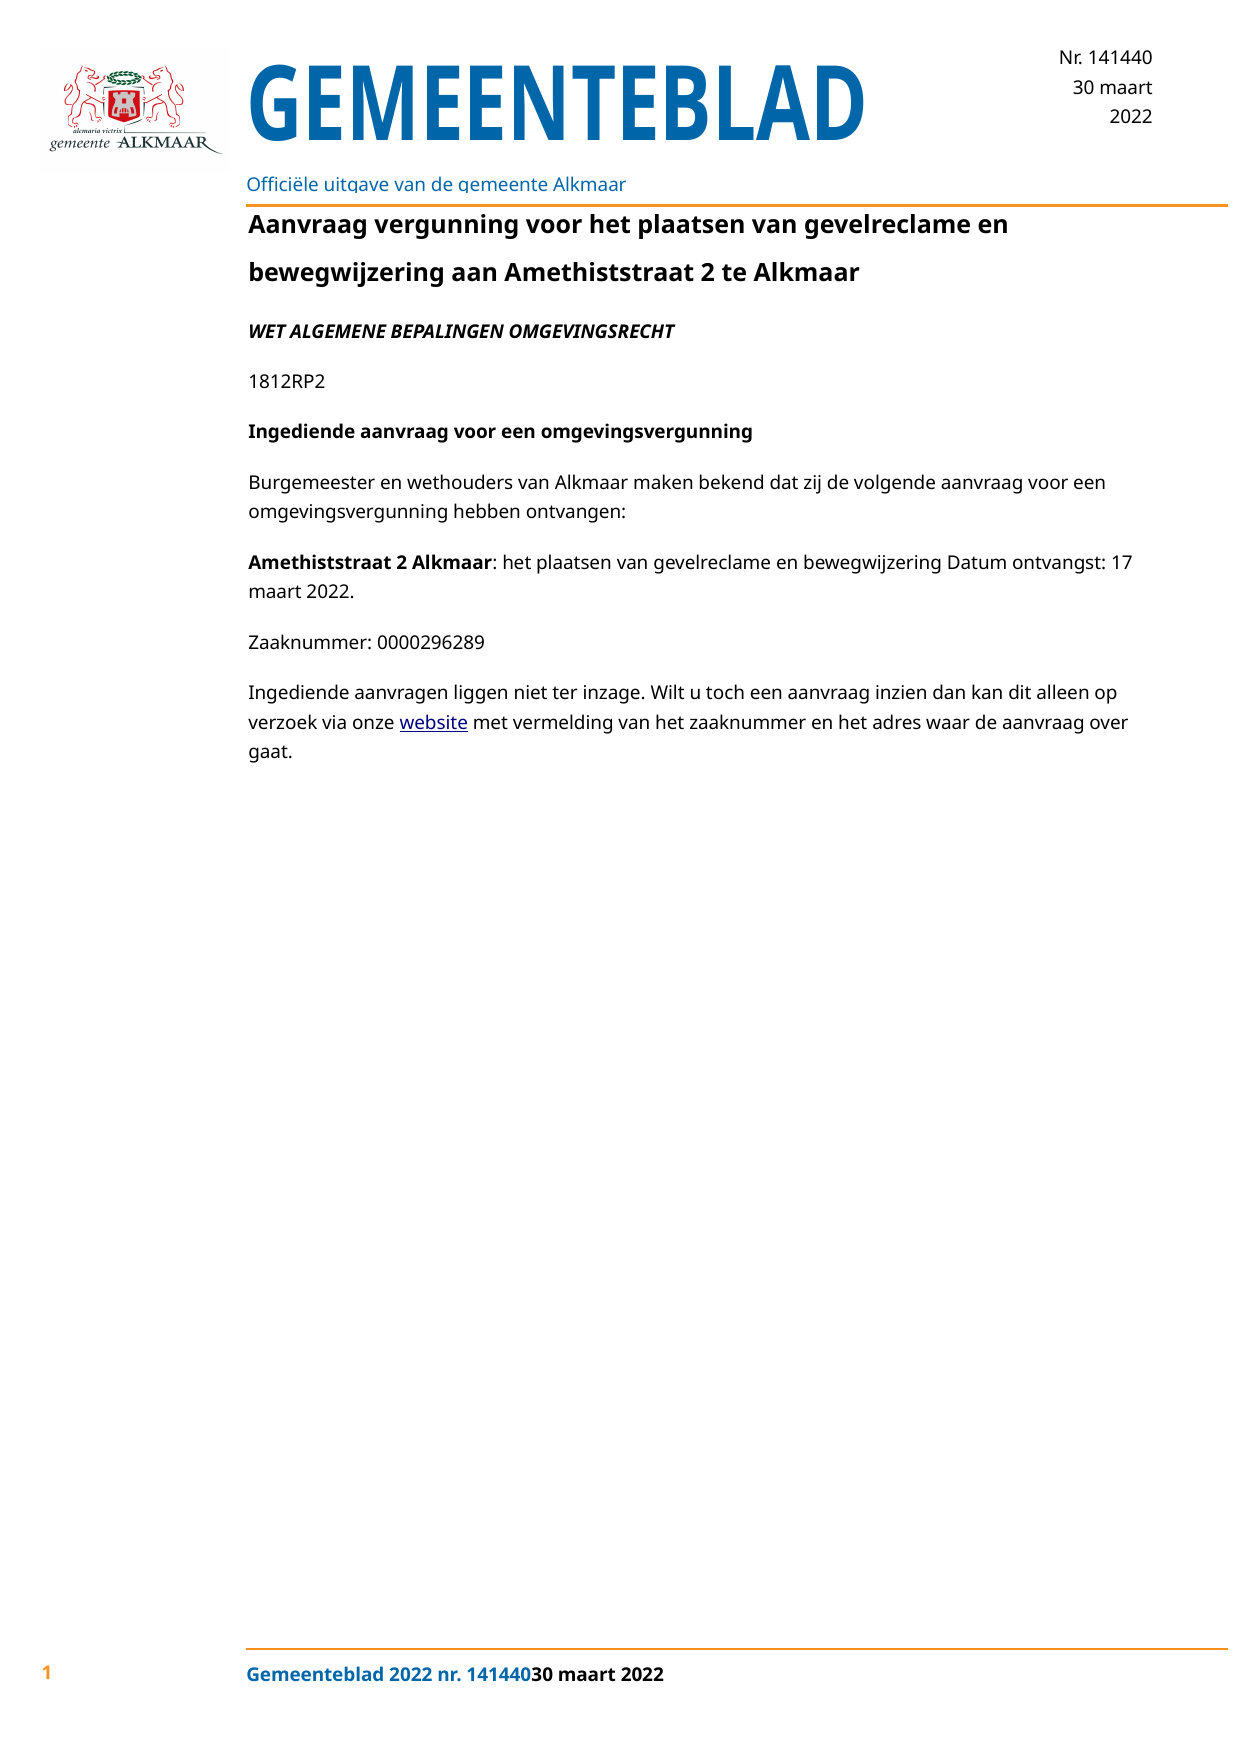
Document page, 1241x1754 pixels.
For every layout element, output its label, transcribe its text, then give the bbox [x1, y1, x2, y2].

picture [41, 47, 231, 172]
text 1812RP2 [248, 368, 1152, 394]
text Ingediende aanvragen liggen niet ter inzage. Wilt u toch een aanvraag inzien dan kan dit alleen op verzoek via onze website met vermelding van het zaaknummer en het adres waar de aanvraag over gaat. [248, 679, 1152, 764]
text Aanvraag vergunning voor het plaatsen van gevelreclame en bewegwijzering aan Amethiststraat 2 te Alkmaar [248, 207, 1152, 288]
text WET ALGEMENE BEPALINGEN OMGEVINGSRECHT [248, 318, 1152, 344]
text Zaaknummer: 0000296289 [248, 629, 1152, 655]
text Burgemeester en wethouders van Alkmaar maken bekend dat zij de volgende aanvraag voor een omgevingsvergunning hebben ontvangen: [248, 469, 1152, 524]
text Amethiststraat 2 Alkmaar: het plaatsen van gevelreclame en bewegwijzering Datum ontvangst: 17 maart 2022. [248, 549, 1152, 604]
text Ingediende aanvraag voor een omgevingsvergunning [248, 419, 1152, 444]
